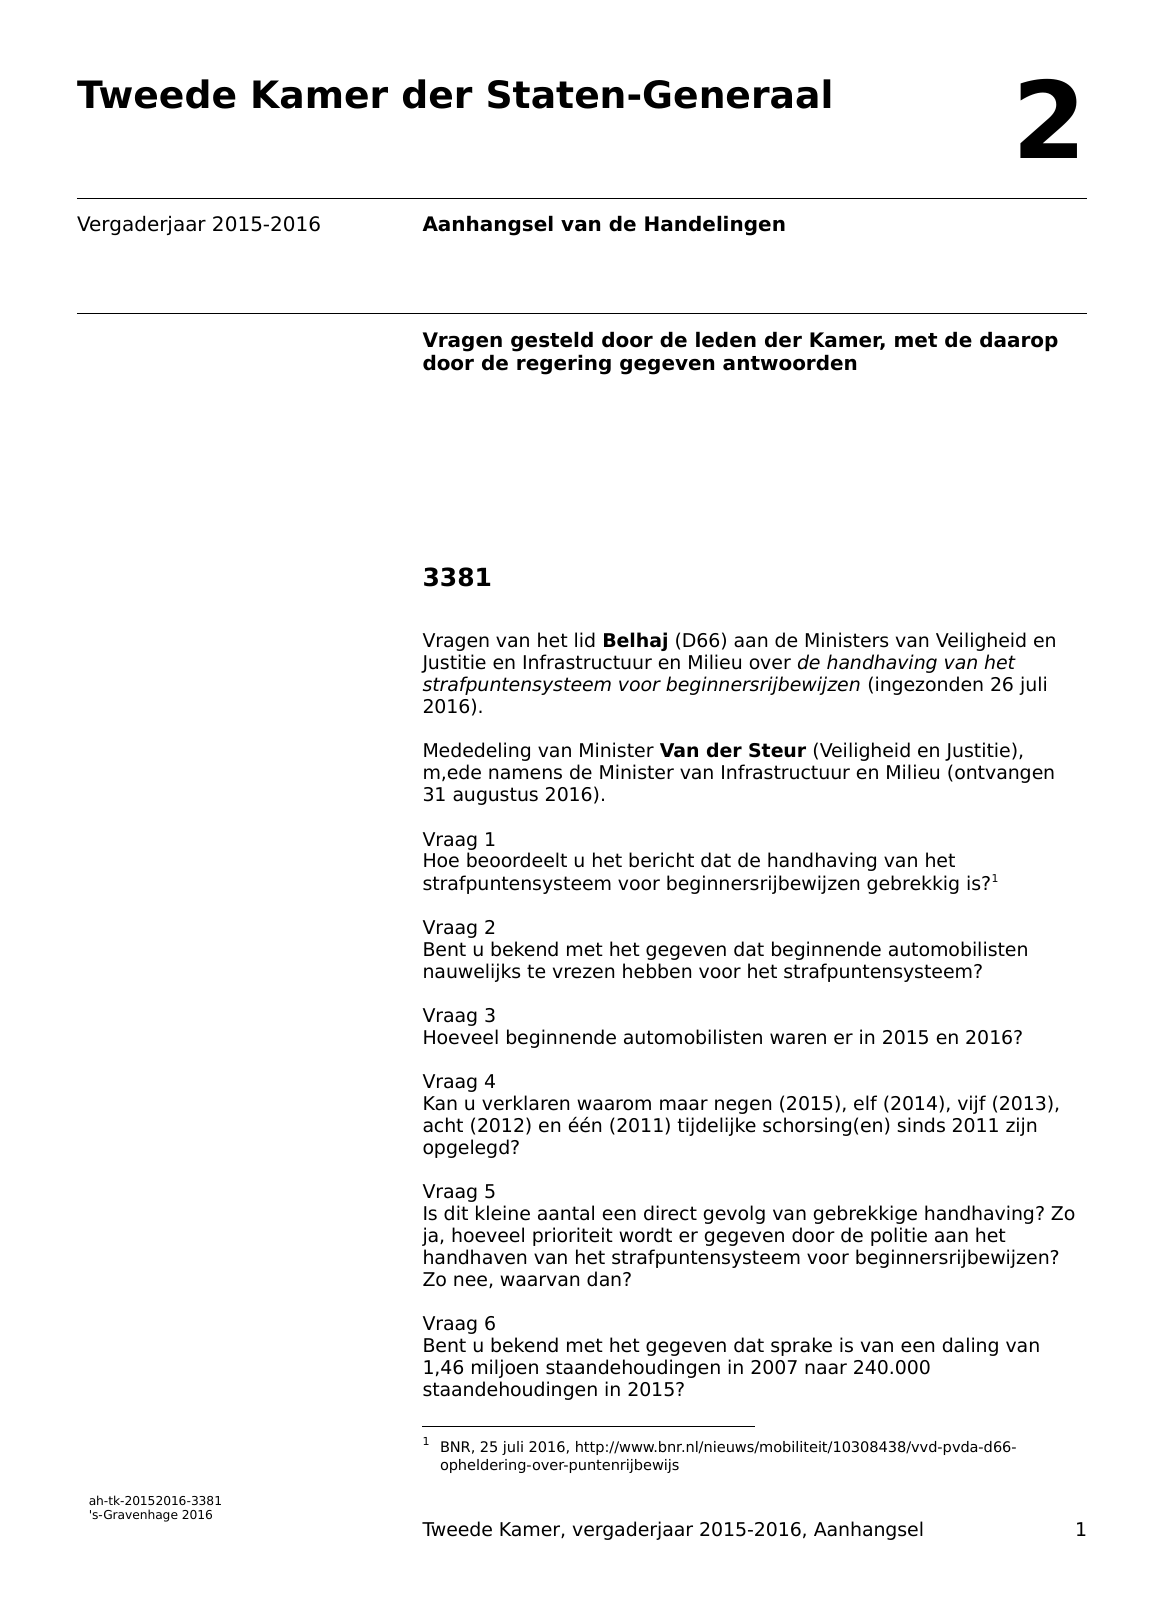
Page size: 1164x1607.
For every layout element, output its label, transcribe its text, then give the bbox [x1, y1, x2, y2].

text Hoe beoordeelt u het bericht dat de handhaving van het strafpuntensysteem voor beginnersrijbewijzen gebrekkig is? [422, 850, 1087, 894]
text Is dit kleine aantal een direct gevolg van gebrekkige handhaving? Zo ja, hoeveel prioriteit wordt er gegeven door de politie aan het handhaven van het strafpuntensysteem voor beginnersrijbewijzen? Zo nee, waarvan dan? [422, 1203, 1087, 1291]
text Vraag 5 [422, 1181, 1087, 1203]
text Mededeling van Minister Van der Steur (Veiligheid en Justitie), m,ede namens de Minister van Infrastructuur en Milieu (ontvangen 31 augustus 2016). [422, 740, 1087, 806]
table_cell Aanhangsel van de Handelingen [422, 199, 1087, 313]
text Kan u verklaren waarom maar negen (2015), elf (2014), vijf (2013), acht (2012) en één (2011) tijdelijke schorsing(en) sinds 2011 zijn opgelegd? [422, 1093, 1087, 1159]
text Vragen van het lid Belhaj (D66) aan de Ministers van Veiligheid en Justitie en Infrastructuur en Milieu over de handhaving van het strafpuntensysteem voor beginnersrijbewijzen (ingezonden 26 juli 2016). [422, 630, 1087, 718]
text ah-tk-20152016-3381 [88, 1494, 323, 1508]
text Vraag 4 [422, 1071, 1087, 1093]
table_cell Vergaderjaar 2015-2016 [77, 199, 422, 313]
text Bent u bekend met het gegeven dat beginnende automobilisten nauwelijks te vrezen hebben voor het strafpuntensysteem? [422, 938, 1087, 982]
table_cell [77, 314, 422, 375]
table_header Tweede Kamer der Staten-Generaal [77, 59, 886, 198]
text Vraag 3 [422, 1005, 1087, 1027]
text 's-Gravenhage 2016 [88, 1508, 323, 1522]
text Bent u bekend met het gegeven dat sprake is van een daling van 1,46 miljoen staandehoudingen in 2007 naar 240.000 staandehoudingen in 2015? [422, 1335, 1087, 1401]
text Vraag 1 [422, 828, 1087, 850]
table_cell Vragen gesteld door de leden der Kamer, met de daarop door de regering gegeven antwoorden [422, 314, 1087, 375]
text Hoeveel beginnende automobilisten waren er in 2015 en 2016? [422, 1027, 1087, 1049]
text Vraag 6 [422, 1313, 1087, 1335]
text 3381 [422, 563, 1087, 592]
text Vraag 2 [422, 917, 1087, 938]
table_header 2 [886, 59, 1087, 198]
text BNR, 25 juli 2016, http://www.bnr.nl/nieuws/mobiliteit/10308438/vvd-pvda-d66-opheldering-over-puntenrijbewijs [422, 1435, 1087, 1474]
